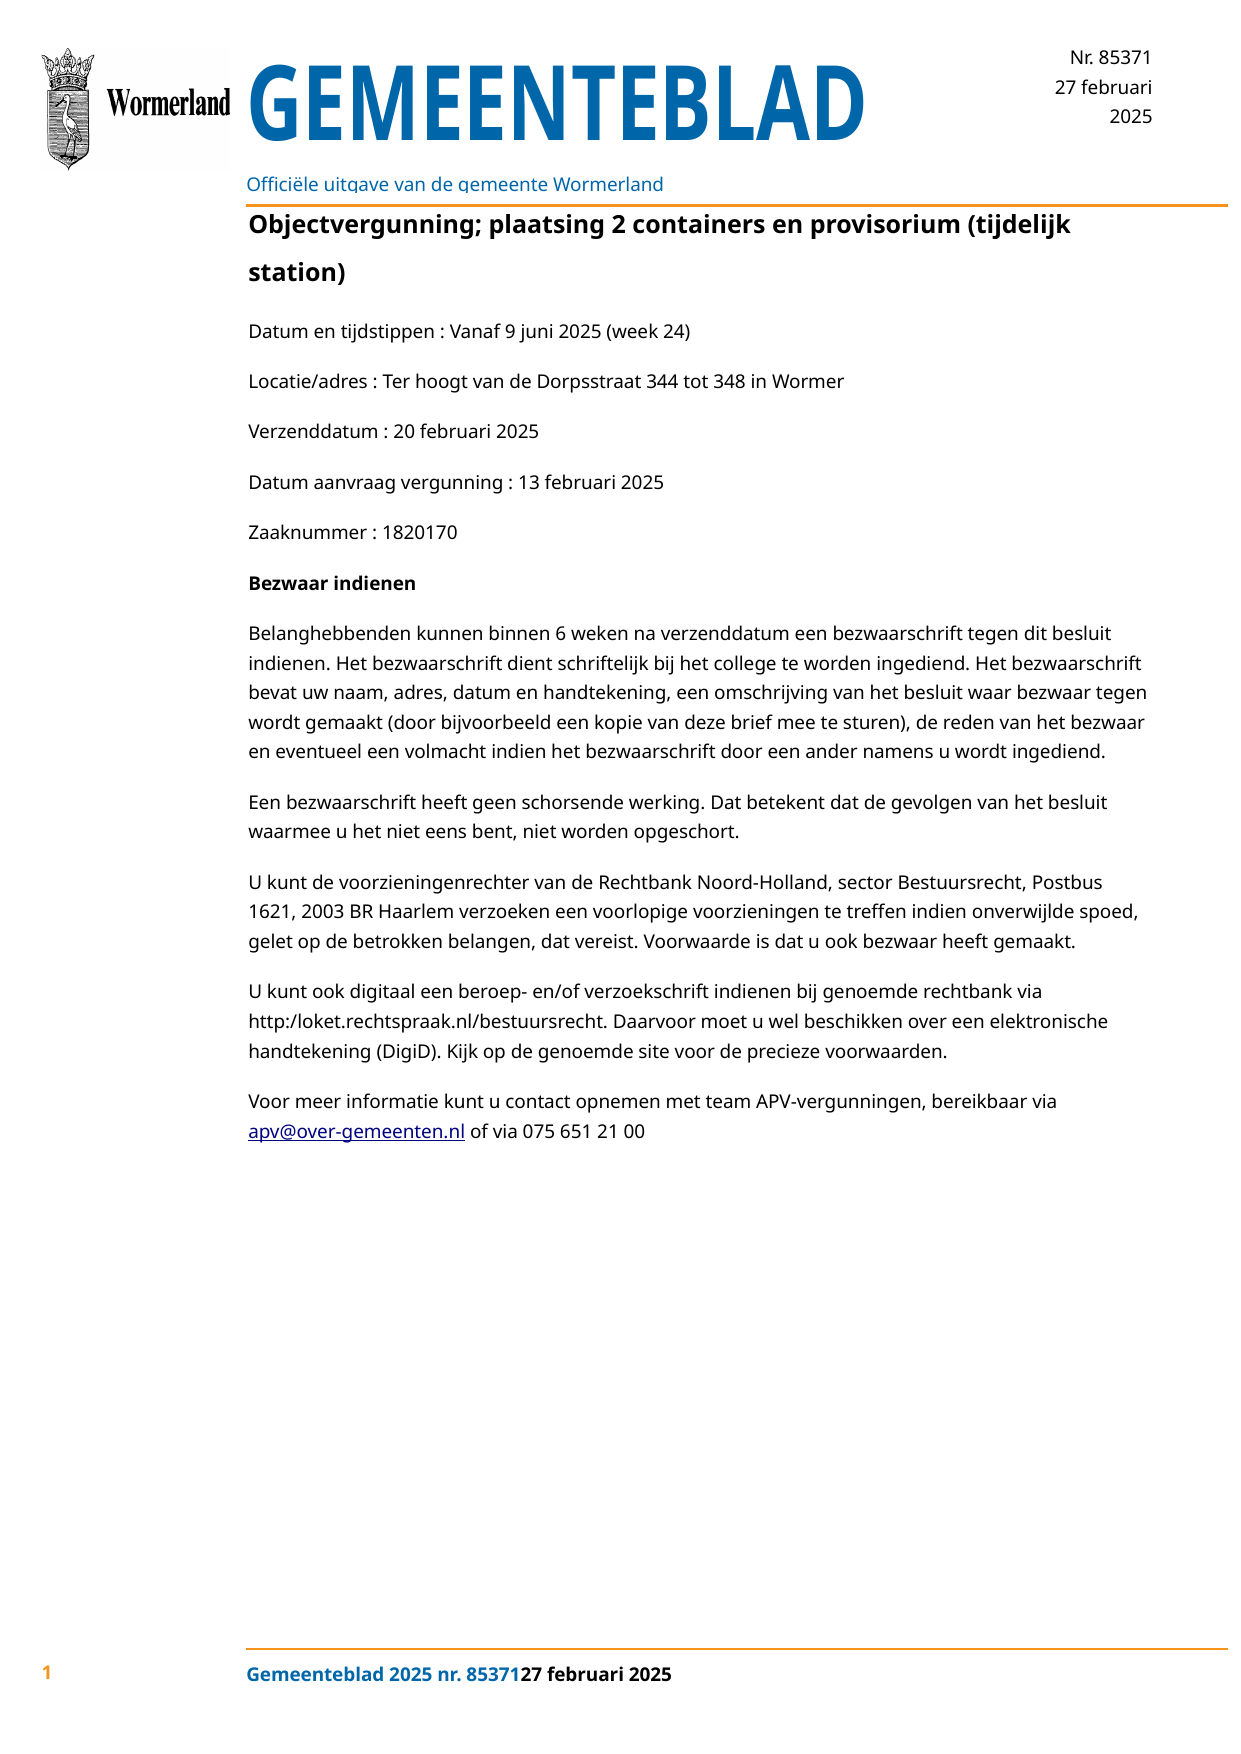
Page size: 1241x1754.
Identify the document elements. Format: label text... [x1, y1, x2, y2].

text U kunt ook digitaal een beroep- en/of verzoekschrift indienen bij genoemde rechtbank via http:/loket.rechtspraak.nl/bestuursrecht. Daarvoor moet u wel beschikken over een elektronische handtekening (DigiD). Kijk op de genoemde site voor de precieze voorwaarden. [248, 979, 1152, 1064]
text Een bezwaarschrift heeft geen schorsende werking. Dat betekent dat de gevolgen van het besluit waarmee u het niet eens bent, niet worden opgeschort. [248, 789, 1152, 844]
text Bezwaar indienen [248, 570, 1152, 596]
text Zaaknummer : 1820170 [248, 519, 1152, 545]
text Objectvergunning; plaatsing 2 containers en provisorium (tijdelijk station) [248, 207, 1152, 288]
text Voor meer informatie kunt u contact opnemen met team APV-vergunningen, bereikbaar via apv@over-gemeenten.nl of via 075 651 21 00 [248, 1088, 1152, 1144]
text Datum en tijdstippen : Vanaf 9 juni 2025 (week 24) [248, 318, 1152, 344]
text Belanghebbenden kunnen binnen 6 weken na verzenddatum een bezwaarschrift tegen dit besluit indienen. Het bezwaarschrift dient schriftelijk bij het college te worden ingediend. Het bezwaarschrift bevat uw naam, adres, datum en handtekening, een omschrijving van het besluit waar bezwaar tegen wordt gemaakt (door bijvoorbeeld een kopie van deze brief mee te sturen), de reden van het bezwaar en eventueel een volmacht indien het bezwaarschrift door een ander namens u wordt ingediend. [248, 620, 1152, 764]
picture [41, 47, 231, 172]
text Datum aanvraag vergunning : 13 februari 2025 [248, 469, 1152, 495]
text U kunt de voorzieningenrechter van de Rechtbank Noord-Holland, sector Bestuursrecht, Postbus 1621, 2003 BR Haarlem verzoeken een voorlopige voorzieningen te treffen indien onverwijlde spoed, gelet op de betrokken belangen, dat vereist. Voorwaarde is dat u ook bezwaar heeft gemaakt. [248, 869, 1152, 954]
text Verzenddatum : 20 februari 2025 [248, 419, 1152, 444]
text Locatie/adres : Ter hoogt van de Dorpsstraat 344 tot 348 in Wormer [248, 368, 1152, 394]
